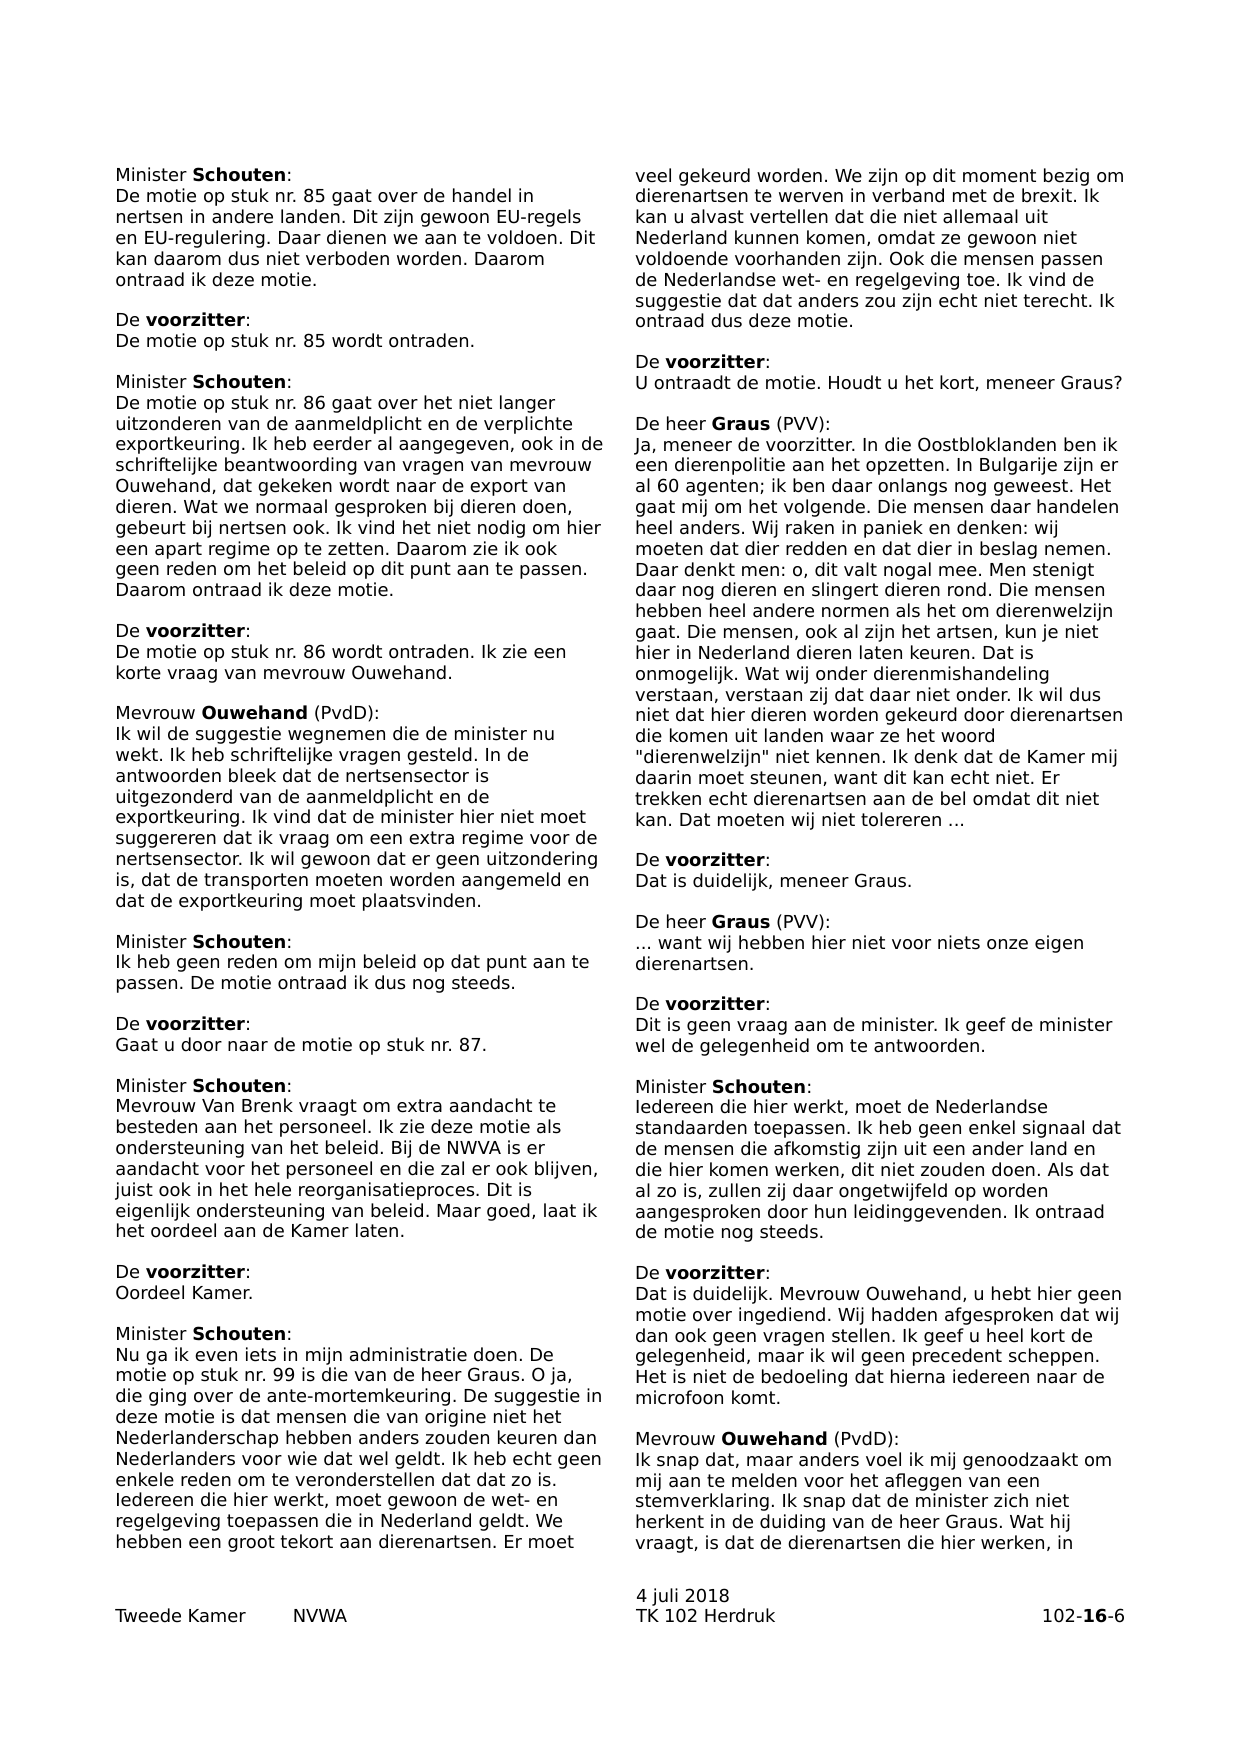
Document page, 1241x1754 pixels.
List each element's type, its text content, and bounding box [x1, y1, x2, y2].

text Minister Schouten: [115, 931, 605, 952]
text Mevrouw Ouwehand (PvdD): [115, 703, 605, 724]
text Mevrouw Ouwehand (PvdD): [635, 1429, 1125, 1449]
text Nu ga ik even iets in mijn administratie doen. De motie op stuk nr. 99 is die van de heer Graus. O ja, die ging over de ante-mortemkeuring. De suggestie in deze motie is dat mensen die van origine niet het Nederlanderschap hebben anders zouden keuren dan Nederlanders voor wie dat wel geldt. Ik heb echt geen enkele reden om te veronderstellen dat dat zo is. Iedereen die hier werkt, moet gewoon de wet- en regelgeving toepassen die in Nederland geldt. We hebben een groot tekort aan dierenartsen. Er moet [115, 1344, 605, 1553]
text Minister Schouten: [115, 372, 605, 392]
text U ontraadt de motie. Houdt u het kort, meneer Graus? [635, 373, 1125, 393]
text De voorzitter: [115, 1014, 605, 1034]
text ... want wij hebben hier niet voor niets onze eigen dierenartsen. [635, 932, 1125, 974]
text De voorzitter: [115, 310, 605, 331]
text Minister Schouten: [635, 1076, 1125, 1097]
text De voorzitter: [635, 850, 1125, 871]
text Minister Schouten: [115, 1323, 605, 1344]
text De heer Graus (PVV): [635, 413, 1125, 434]
text De heer Graus (PVV): [635, 912, 1125, 932]
text Minister Schouten: [115, 1075, 605, 1096]
text De voorzitter: [635, 994, 1125, 1015]
text De motie op stuk nr. 86 gaat over het niet langer uitzonderen van de aanmeldplicht en de verplichte exportkeuring. Ik heb eerder al aangegeven, ook in de schriftelijke beantwoording van vragen van mevrouw Ouwehand, dat gekeken wordt naar de export van dieren. Wat we normaal gesproken bij dieren doen, gebeurt bij nertsen ook. Ik vind het niet nodig om hier een apart regime op te zetten. Daarom zie ik ook geen reden om het beleid op dit punt aan te passen. Daarom ontraad ik deze motie. [115, 392, 605, 601]
text De motie op stuk nr. 86 wordt ontraden. Ik zie een korte vraag van mevrouw Ouwehand. [115, 642, 605, 683]
text Gaat u door naar de motie op stuk nr. 87. [115, 1034, 605, 1055]
text Mevrouw Van Brenk vraagt om extra aandacht te besteden aan het personeel. Ik zie deze motie als ondersteuning van het beleid. Bij de NWVA is er aandacht voor het personeel en die zal er ook blijven, juist ook in het hele reorganisatieproces. Dit is eigenlijk ondersteuning van beleid. Maar goed, laat ik het oordeel aan de Kamer laten. [115, 1096, 605, 1242]
text De motie op stuk nr. 85 wordt ontraden. [115, 331, 605, 352]
text De motie op stuk nr. 85 gaat over de handel in nertsen in andere landen. Dit zijn gewoon EU-regels en EU-regulering. Daar dienen we aan te voldoen. Dit kan daarom dus niet verboden worden. Daarom ontraad ik deze motie. [115, 186, 605, 290]
text Ik wil de suggestie wegnemen die de minister nu wekt. Ik heb schriftelijke vragen gesteld. In de antwoorden bleek dat de nertsensector is uitgezonderd van de aanmeldplicht en de exportkeuring. Ik vind dat de minister hier niet moet suggereren dat ik vraag om een extra regime voor de nertsensector. Ik wil gewoon dat er geen uitzondering is, dat de transporten moeten worden aangemeld en dat de exportkeuring moet plaatsvinden. [115, 724, 605, 911]
text veel gekeurd worden. We zijn op dit moment bezig om dierenartsen te werven in verband met de brexit. Ik kan u alvast vertellen dat die niet allemaal uit Nederland kunnen komen, omdat ze gewoon niet voldoende voorhanden zijn. Ook die mensen passen de Nederlandse wet- en regelgeving toe. Ik vind de suggestie dat dat anders zou zijn echt niet terecht. Ik ontraad dus deze motie. [635, 165, 1125, 332]
text Ik snap dat, maar anders voel ik mij genoodzaakt om mij aan te melden voor het afleggen van een stemverklaring. Ik snap dat de minister zich niet herkent in de duiding van de heer Graus. Wat hij vraagt, is dat de dierenartsen die hier werken, in [635, 1449, 1125, 1554]
text De voorzitter: [115, 1262, 605, 1283]
text Ik heb geen reden om mijn beleid op dat punt aan te passen. De motie ontraad ik dus nog steeds. [115, 952, 605, 994]
text Dit is geen vraag aan de minister. Ik geef de minister wel de gelegenheid om te antwoorden. [635, 1015, 1125, 1056]
text Minister Schouten: [115, 165, 605, 186]
text Dat is duidelijk, meneer Graus. [635, 871, 1125, 892]
text De voorzitter: [635, 352, 1125, 373]
text Iedereen die hier werkt, moet de Nederlandse standaarden toepassen. Ik heb geen enkel signaal dat de mensen die afkomstig zijn uit een ander land en die hier komen werken, dit niet zouden doen. Als dat al zo is, zullen zij daar ongetwijfeld op worden aangesproken door hun leidinggevenden. Ik ontraad de motie nog steeds. [635, 1097, 1125, 1243]
text Ja, meneer de voorzitter. In die Oostbloklanden ben ik een dierenpolitie aan het opzetten. In Bulgarije zijn er al 60 agenten; ik ben daar onlangs nog geweest. Het gaat mij om het volgende. Die mensen daar handelen heel anders. Wij raken in paniek en denken: wij moeten dat dier redden en dat dier in beslag nemen. Daar denkt men: o, dit valt nogal mee. Men stenigt daar nog dieren en slingert dieren rond. Die mensen hebben heel andere normen als het om dierenwelzijn gaat. Die mensen, ook al zijn het artsen, kun je niet hier in Nederland dieren laten keuren. Dat is onmogelijk. Wat wij onder dierenmishandeling verstaan, verstaan zij dat daar niet onder. Ik wil dus niet dat hier dieren worden gekeurd door dierenartsen die komen uit landen waar ze het woord "dierenwelzijn" niet kennen. Ik denk dat de Kamer mij daarin moet steunen, want dit kan echt niet. Er trekken echt dierenartsen aan de bel omdat dit niet kan. Dat moeten wij niet tolereren ... [635, 434, 1125, 830]
text De voorzitter: [635, 1263, 1125, 1284]
text De voorzitter: [115, 621, 605, 642]
text Dat is duidelijk. Mevrouw Ouwehand, u hebt hier geen motie over ingediend. Wij hadden afgesproken dat wij dan ook geen vragen stellen. Ik geef u heel kort de gelegenheid, maar ik wil geen precedent scheppen. Het is niet de bedoeling dat hierna iedereen naar de microfoon komt. [635, 1284, 1125, 1409]
text Oordeel Kamer. [115, 1283, 605, 1303]
